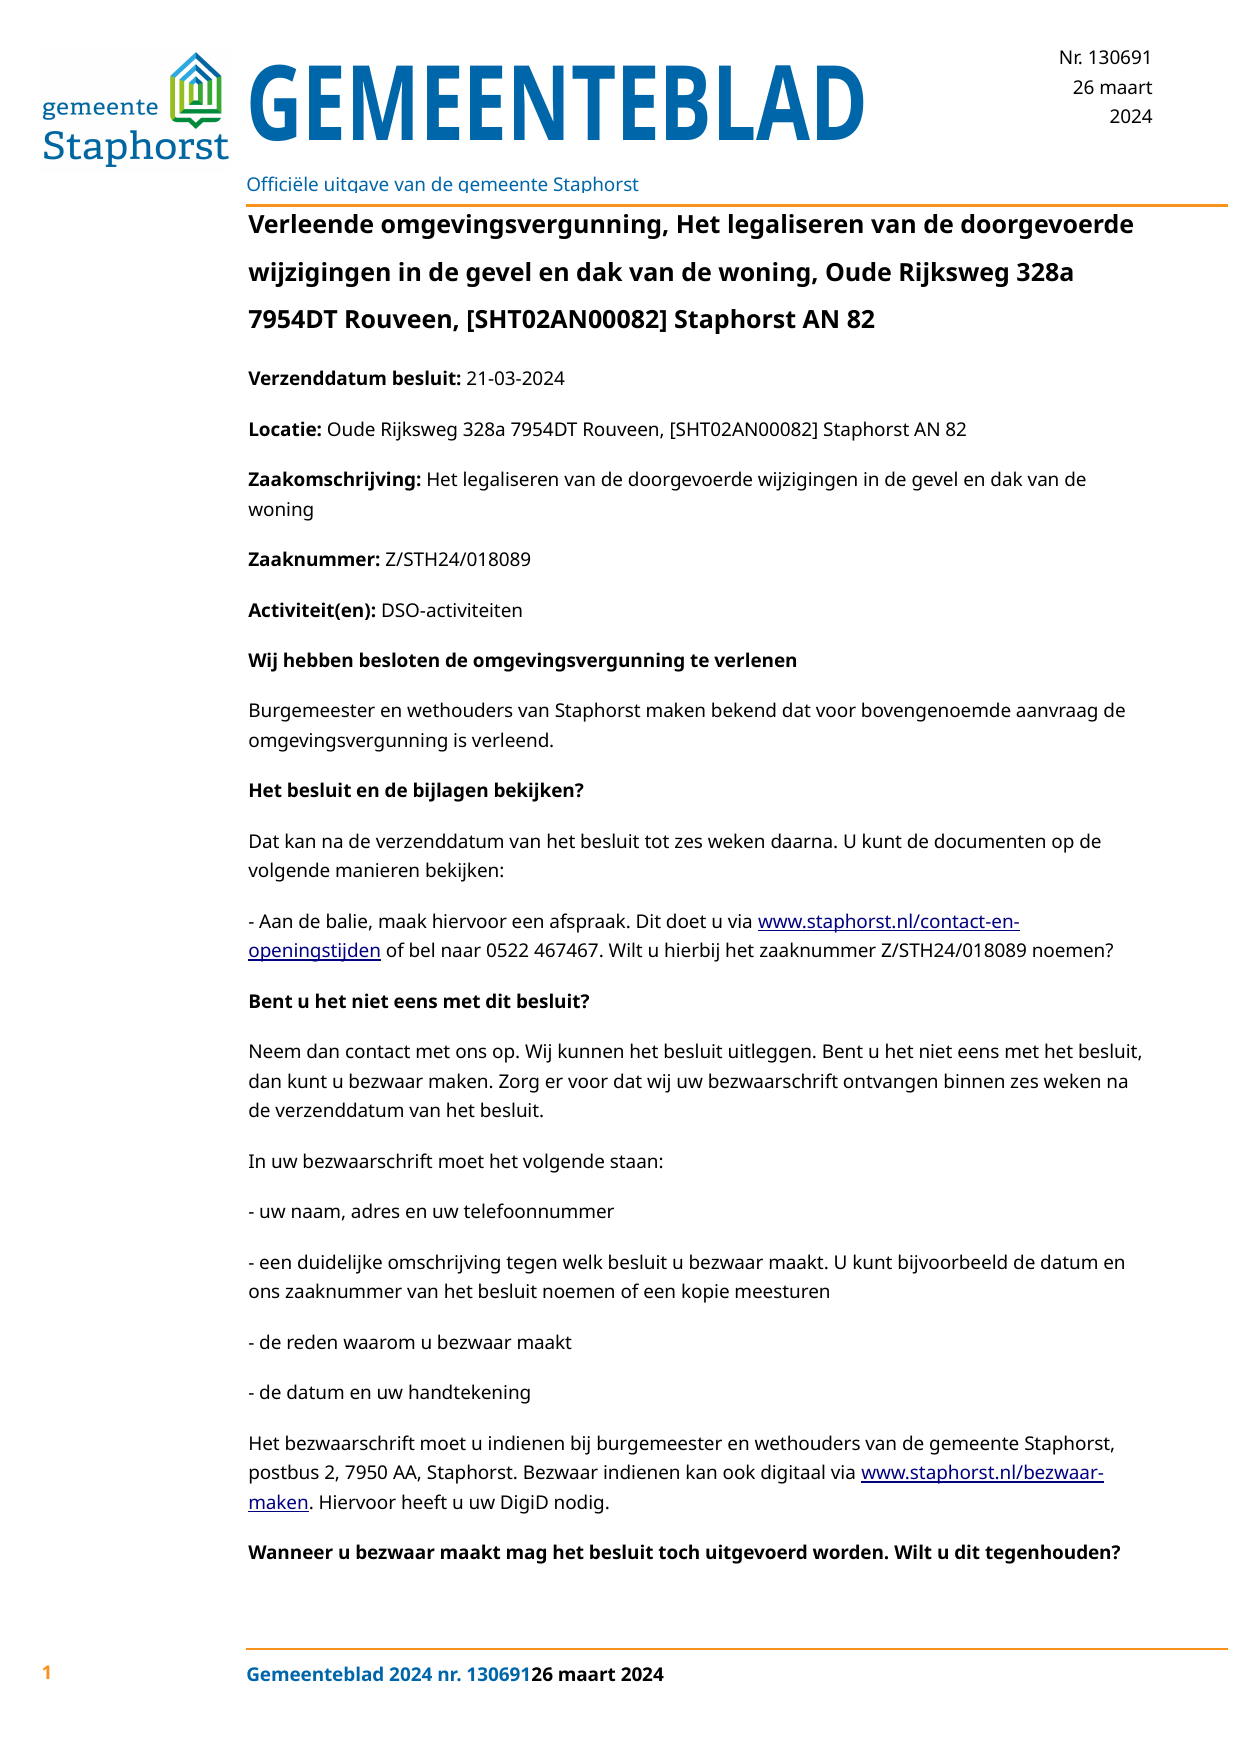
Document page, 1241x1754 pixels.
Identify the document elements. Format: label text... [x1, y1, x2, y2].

text Burgemeester en wethouders van Staphorst maken bekend dat voor bovengenoemde aanvraag de omgevingsvergunning is verleend. [248, 698, 1152, 753]
text Dat kan na de verzenddatum van het besluit tot zes weken daarna. U kunt de documenten op de volgende manieren bekijken: [248, 828, 1152, 883]
text - Aan de balie, maak hiervoor een afspraak. Dit doet u via www.staphorst.nl/contact-en-openingstijden of bel naar 0522 467467. Wilt u hierbij het zaaknummer Z/STH24/018089 noemen? [248, 908, 1152, 963]
text - de reden waarom u bezwaar maakt [248, 1329, 1152, 1354]
text Bent u het niet eens met dit besluit? [248, 988, 1152, 1014]
text Verzenddatum besluit: 21-03-2024 [248, 366, 1152, 391]
text Wij hebben besloten de omgevingsvergunning te verlenen [248, 647, 1152, 673]
text Zaakomschrijving: Het legaliseren van de doorgevoerde wijzigingen in de gevel en dak van de woning [248, 466, 1152, 522]
text Zaaknummer: Z/STH24/018089 [248, 546, 1152, 572]
text Wanneer u bezwaar maakt mag het besluit toch uitgevoerd worden. Wilt u dit tegenhouden? [248, 1539, 1152, 1565]
text - een duidelijke omschrijving tegen welk besluit u bezwaar maakt. U kunt bijvoorbeeld de datum en ons zaaknummer van het besluit noemen of een kopie meesturen [248, 1249, 1152, 1304]
picture [41, 47, 231, 172]
text - uw naam, adres en uw telefoonnummer [248, 1198, 1152, 1224]
text Het besluit en de bijlagen bekijken? [248, 778, 1152, 803]
text Activiteit(en): DSO-activiteiten [248, 597, 1152, 622]
text - de datum en uw handtekening [248, 1379, 1152, 1405]
text Het bezwaarschrift moet u indienen bij burgemeester en wethouders van de gemeente Staphorst, postbus 2, 7950 AA, Staphorst. Bezwaar indienen kan ook digitaal via www.staphorst.nl/bezwaar-maken. Hiervoor heeft u uw DigiD nodig. [248, 1430, 1152, 1514]
text Neem dan contact met ons op. Wij kunnen het besluit uitleggen. Bent u het niet eens met het besluit, dan kunt u bezwaar maken. Zorg er voor dat wij uw bezwaarschrift ontvangen binnen zes weken na de verzenddatum van het besluit. [248, 1038, 1152, 1123]
text In uw bezwaarschrift moet het volgende staan: [248, 1148, 1152, 1174]
text Locatie: Oude Rijksweg 328a 7954DT Rouveen, [SHT02AN00082] Staphorst AN 82 [248, 416, 1152, 442]
text Verleende omgevingsvergunning, Het legaliseren van de doorgevoerde wijzigingen in de gevel en dak van de woning, Oude Rijksweg 328a 7954DT Rouveen, [SHT02AN00082] Staphorst AN 82 [248, 207, 1152, 336]
